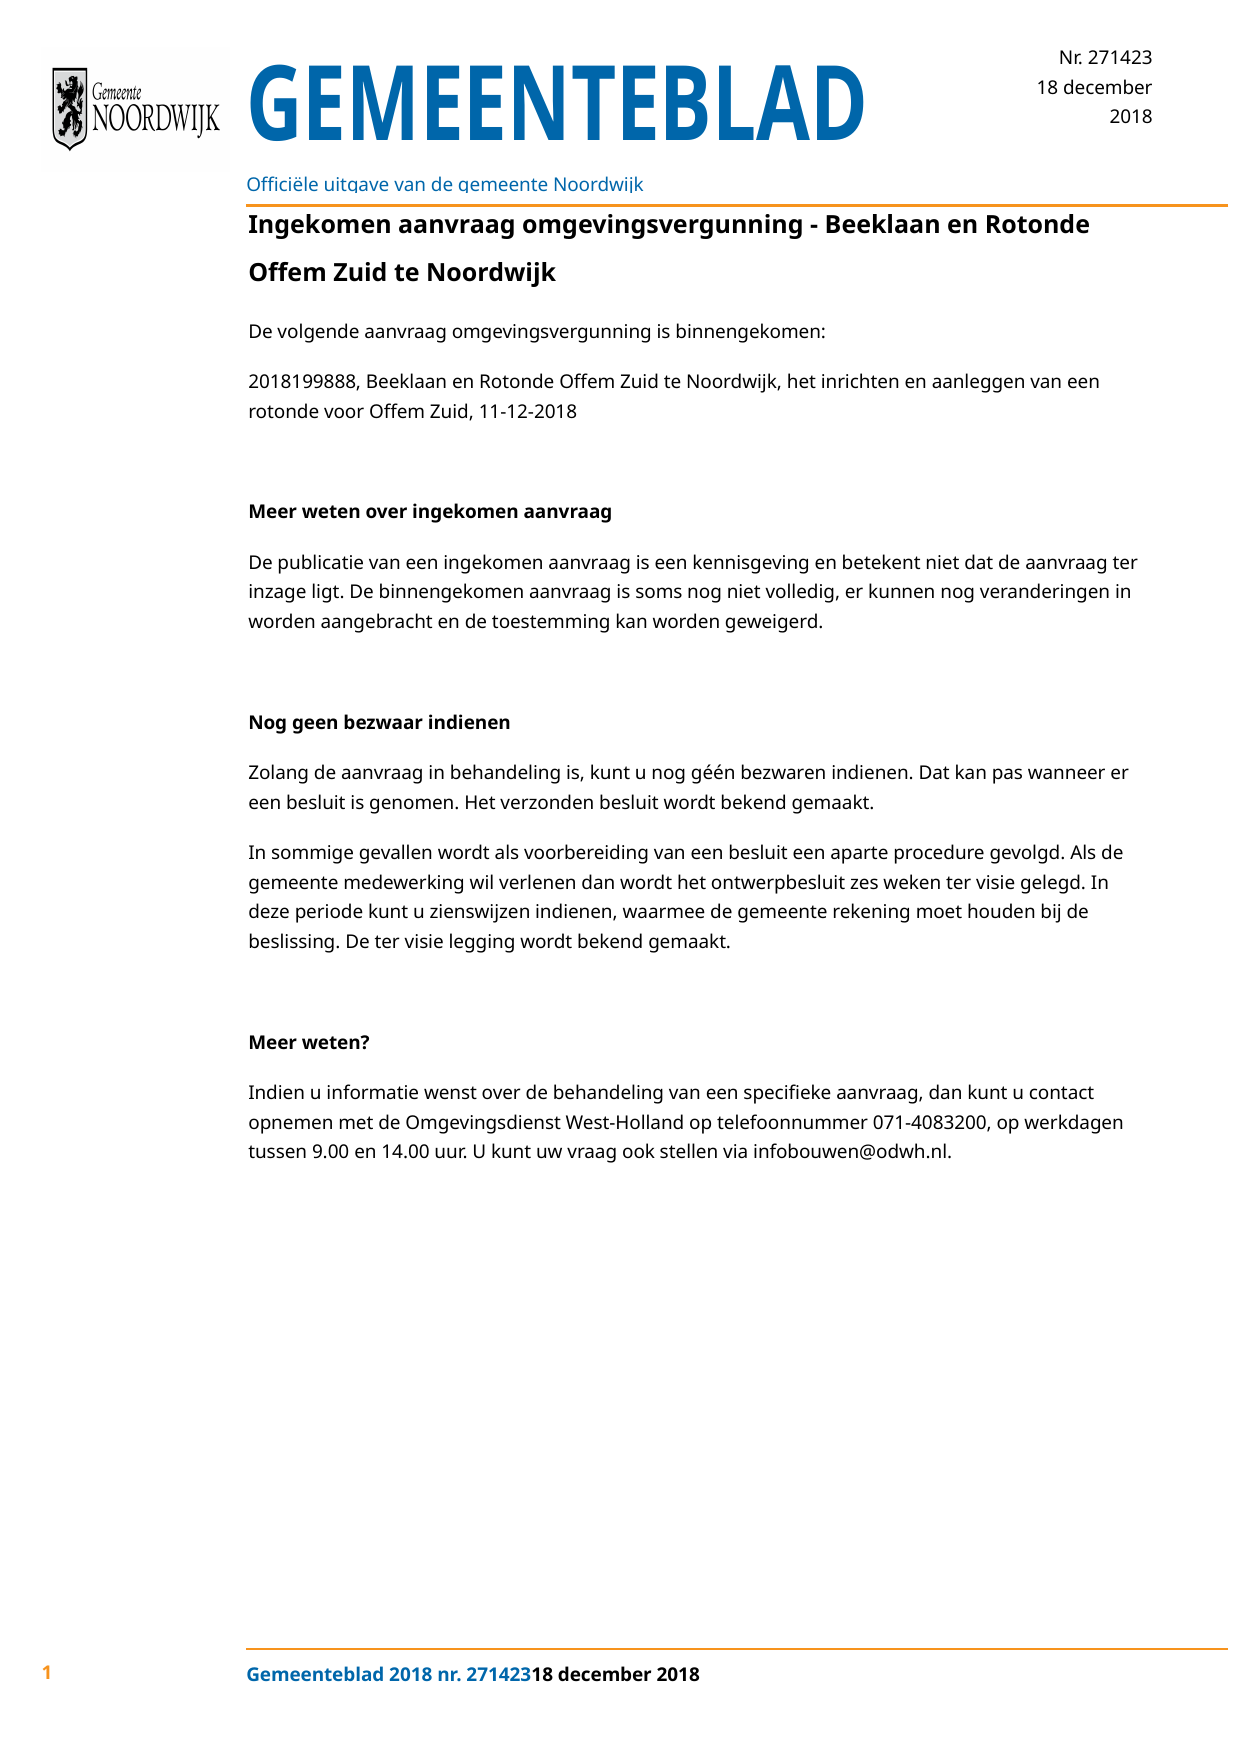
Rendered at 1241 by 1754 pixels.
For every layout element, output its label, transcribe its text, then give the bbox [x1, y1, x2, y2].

text 2018199888, Beeklaan en Rotonde Offem Zuid te Noordwijk, het inrichten en aanleggen van een rotonde voor Offem Zuid, 11-12-2018 [248, 368, 1152, 424]
text De publicatie van een ingekomen aanvraag is een kennisgeving en betekent niet dat de aanvraag ter inzage ligt. De binnengekomen aanvraag is soms nog niet volledig, er kunnen nog veranderingen in worden aangebracht en de toestemming kan worden geweigerd. [248, 549, 1152, 634]
text In sommige gevallen wordt als voorbereiding van een besluit een aparte procedure gevolgd. Als de gemeente medewerking wil verlenen dan wordt het ontwerpbesluit zes weken ter visie gelegd. In deze periode kunt u zienswijzen indienen, waarmee de gemeente rekening moet houden bij de beslissing. De ter visie legging wordt bekend gemaakt. [248, 839, 1152, 954]
text Nog geen bezwaar indienen [248, 709, 1152, 735]
text Meer weten? [248, 1029, 1152, 1055]
text Ingekomen aanvraag omgevingsvergunning - Beeklaan en Rotonde Offem Zuid te Noordwijk [248, 207, 1152, 288]
text Indien u informatie wenst over de behandeling van een specifieke aanvraag, dan kunt u contact opnemen met de Omgevingsdienst West-Holland op telefoonnummer 071-4083200, op werkdagen tussen 9.00 en 14.00 uur. U kunt uw vraag ook stellen via infobouwen@odwh.nl. [248, 1079, 1152, 1164]
text De volgende aanvraag omgevingsvergunning is binnengekomen: [248, 318, 1152, 344]
picture [41, 47, 231, 172]
text Meer weten over ingekomen aanvraag [248, 499, 1152, 524]
text Zolang de aanvraag in behandeling is, kunt u nog géén bezwaren indienen. Dat kan pas wanneer er een besluit is genomen. Het verzonden besluit wordt bekend gemaakt. [248, 759, 1152, 815]
